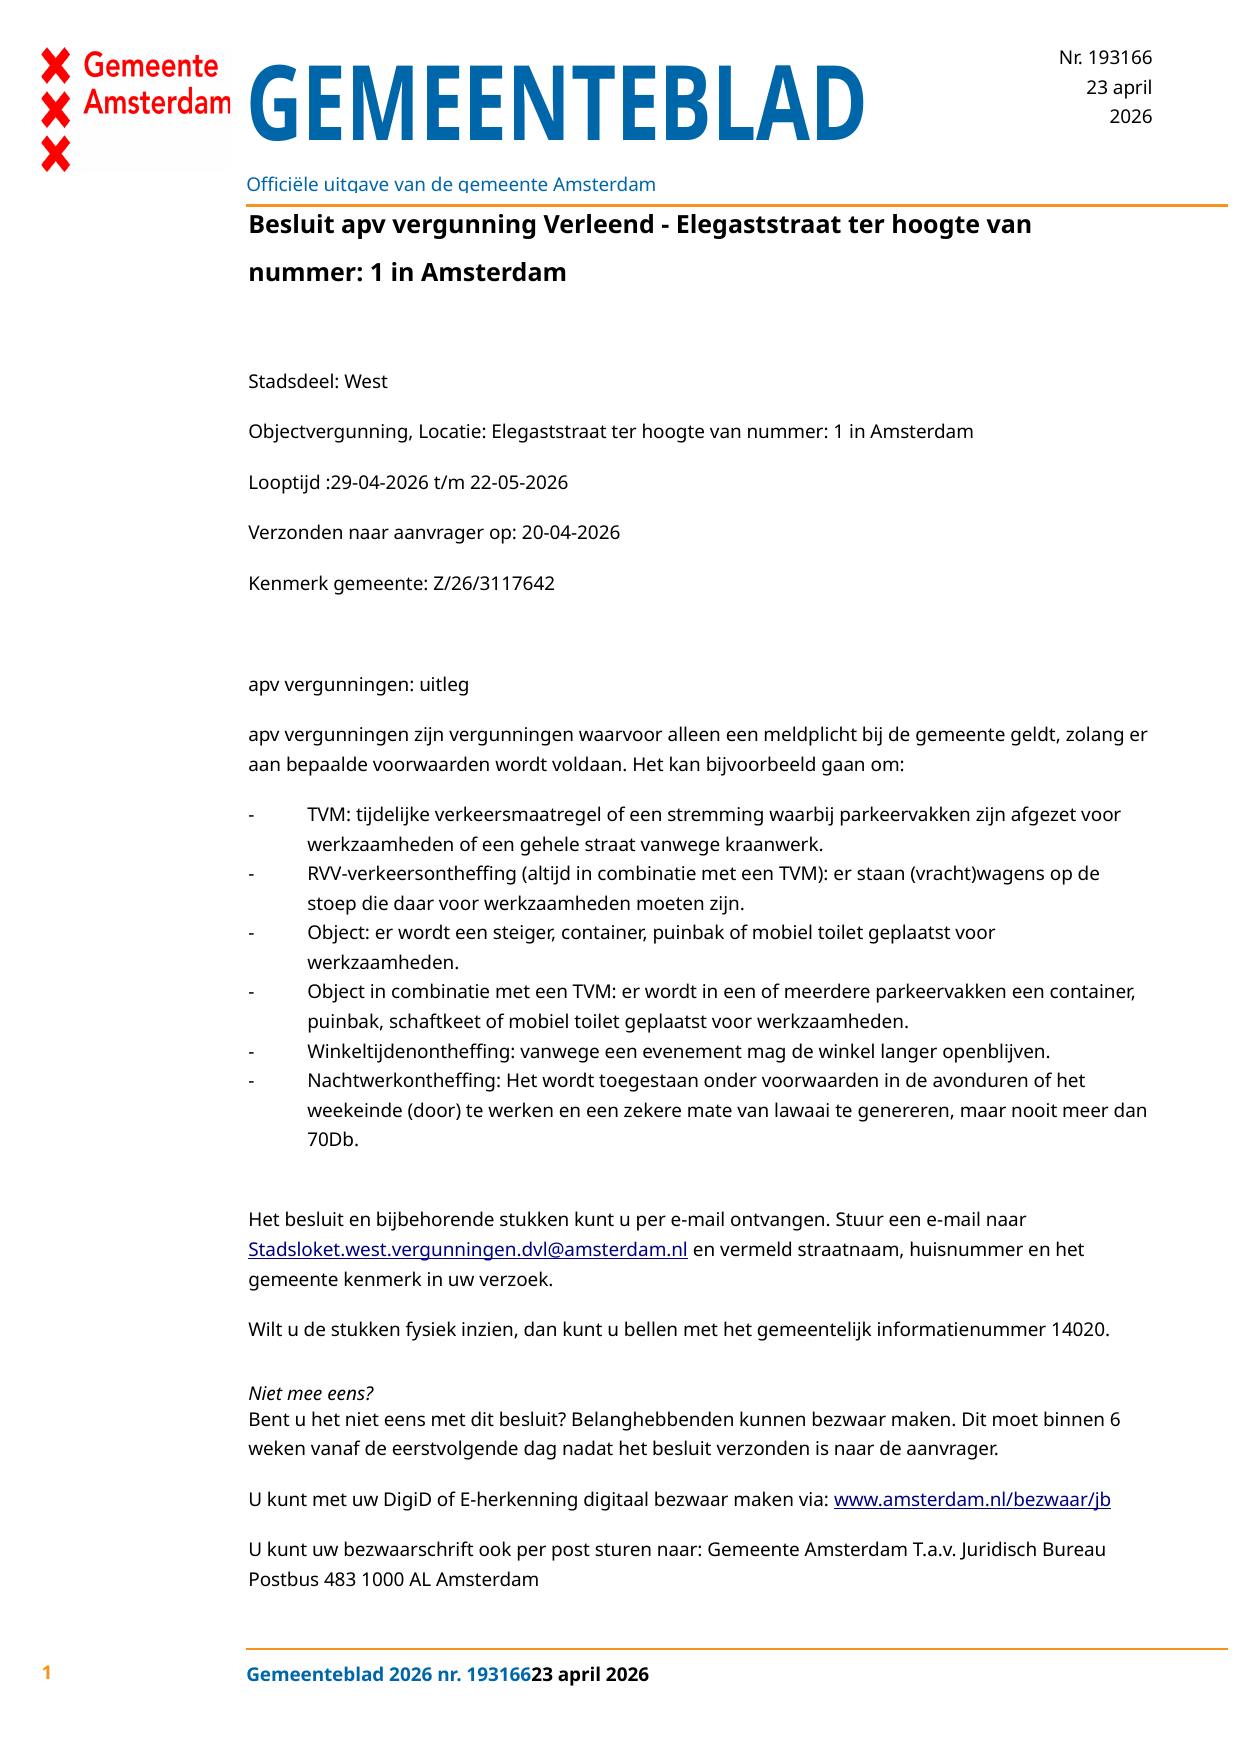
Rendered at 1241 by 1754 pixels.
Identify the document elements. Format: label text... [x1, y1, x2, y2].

list Object: er wordt een steiger, container, puinbak of mobiel toilet geplaatst voor werkzaamheden. [248, 919, 1152, 975]
list RVV-verkeersontheffing (altijd in combinatie met een TVM): er staan (vracht)wagens op de stoep die daar voor werkzaamheden moeten zijn. [248, 860, 1152, 916]
text Niet mee eens? [248, 1380, 1152, 1406]
text U kunt uw bezwaarschrift ook per post sturen naar: Gemeente Amsterdam T.a.v. Juridisch Bureau Postbus 483 1000 AL Amsterdam [248, 1536, 1152, 1592]
text Looptijd :29-04-2026 t/m 22-05-2026 [248, 469, 1152, 495]
text Kenmerk gemeente: Z/26/3117642 [248, 570, 1152, 596]
text Wilt u de stukken fysiek inzien, dan kunt u bellen met het gemeentelijk informatienummer 14020. [248, 1316, 1152, 1342]
text apv vergunningen: uitleg [248, 671, 1152, 697]
list Winkeltijdenontheffing: vanwege een evenement mag de winkel langer openblijven. [248, 1038, 1152, 1064]
text Het besluit en bijbehorende stukken kunt u per e-mail ontvangen. Stuur een e-mail naar Stadsloket.west.vergunningen.dvl@amsterdam.nl en vermeld straatnaam, huisnummer en het gemeente kenmerk in uw verzoek. [248, 1207, 1152, 1292]
list Object in combinatie met een TVM: er wordt in een of meerdere parkeervakken een container, puinbak, schaftkeet of mobiel toilet geplaatst voor werkzaamheden. [248, 979, 1152, 1034]
text Objectvergunning, Locatie: Elegaststraat ter hoogte van nummer: 1 in Amsterdam [248, 419, 1152, 444]
list Nachtwerkontheffing: Het wordt toegestaan onder voorwaarden in de avonduren of het weekeinde (door) te werken en een zekere mate van lawaai te genereren, maar nooit meer dan 70Db. [248, 1067, 1152, 1152]
text Besluit apv vergunning Verleend - Elegaststraat ter hoogte van nummer: 1 in Amsterdam [248, 207, 1152, 288]
picture [41, 47, 231, 172]
text U kunt met uw DigiD of E-herkenning digitaal bezwaar maken via: www.amsterdam.nl/bezwaar/jb [248, 1486, 1152, 1512]
text Verzonden naar aanvrager op: 20-04-2026 [248, 519, 1152, 545]
text Bent u het niet eens met dit besluit? Belanghebbenden kunnen bezwaar maken. Dit moet binnen 6 weken vanaf de eerstvolgende dag nadat het besluit verzonden is naar de aanvrager. [248, 1406, 1152, 1461]
list TVM: tijdelijke verkeersmaatregel of een stremming waarbij parkeervakken zijn afgezet voor werkzaamheden of een gehele straat vanwege kraanwerk. [248, 801, 1152, 857]
text Stadsdeel: West [248, 368, 1152, 394]
text apv vergunningen zijn vergunningen waarvoor alleen een meldplicht bij de gemeente geldt, zolang er aan bepaalde voorwaarden wordt voldaan. Het kan bijvoorbeeld gaan om: [248, 721, 1152, 777]
